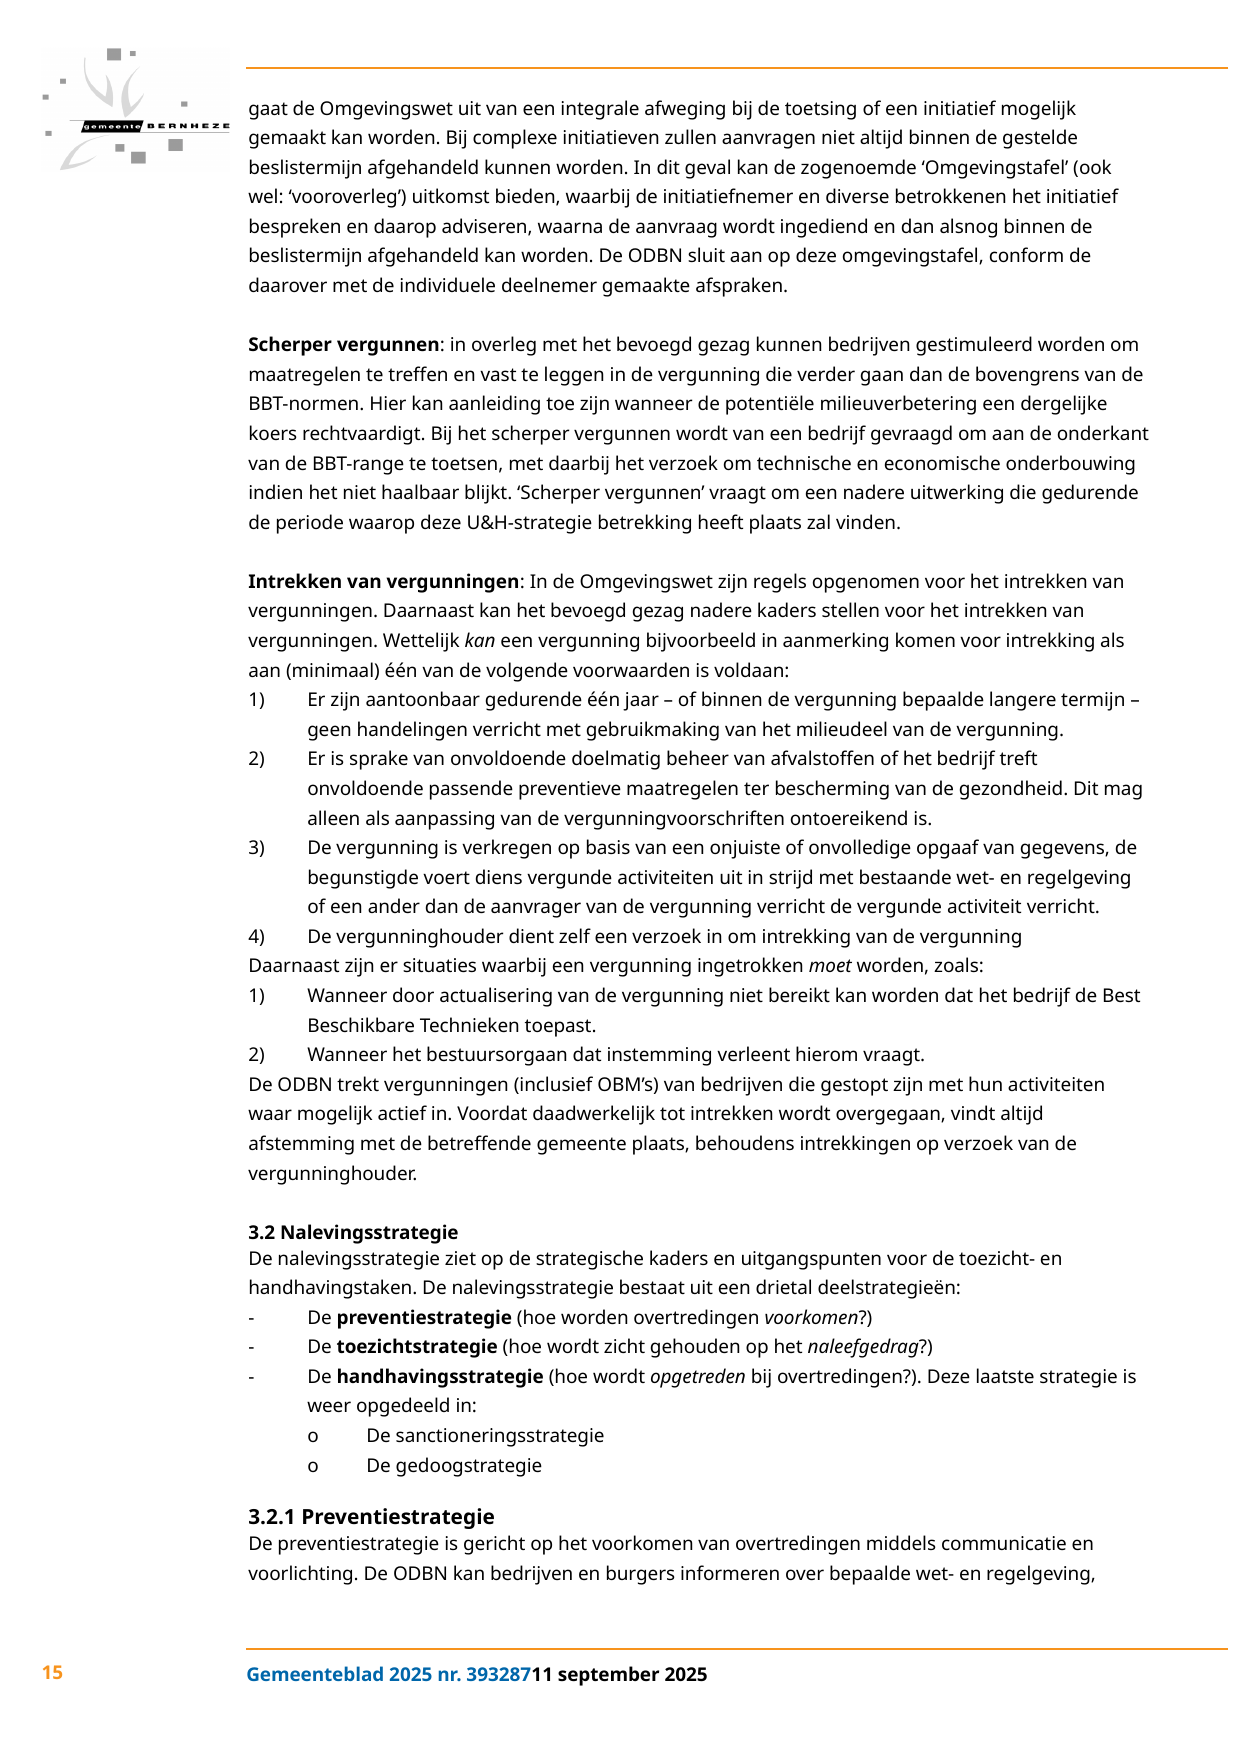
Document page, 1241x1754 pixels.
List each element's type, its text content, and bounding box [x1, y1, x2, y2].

list De handhavingsstrategie (hoe wordt opgetreden bij overtredingen?). Deze laatste strategie is weer opgedeeld in: [248, 1363, 1152, 1418]
list Wanneer door actualisering van de vergunning niet bereikt kan worden dat het bedrijf de Best Beschikbare Technieken toepast. [248, 982, 1152, 1038]
list Wanneer het bestuursorgaan dat instemming verleent hierom vraagt. [248, 1041, 1152, 1067]
list De vergunninghouder dient zelf een verzoek in om intrekking van de vergunning [248, 923, 1152, 949]
picture [41, 47, 231, 172]
text 3.2 Nalevingsstrategie [248, 1219, 1152, 1245]
text Scherper vergunnen: in overleg met het bevoegd gezag kunnen bedrijven gestimuleerd worden om maatregelen te treffen en vast te leggen in de vergunning die verder gaan dan de bovengrens van de BBT-normen. Hier kan aanleiding toe zijn wanneer de potentiële milieuverbetering een dergelijke koers rechtvaardigt. Bij het scherper vergunnen wordt van een bedrijf gevraagd om aan de onderkant van de BBT-range te toetsen, met daarbij het verzoek om technische en economische onderbouwing indien het niet haalbaar blijkt. ‘Scherper vergunnen’ vraagt om een nadere uitwerking die gedurende de periode waarop deze U&H-strategie betrekking heeft plaats zal vinden. [248, 331, 1152, 535]
list Er is sprake van onvoldoende doelmatig beheer van afvalstoffen of het bedrijf treft onvoldoende passende preventieve maatregelen ter bescherming van de gezondheid. Dit mag alleen als aanpassing van de vergunningvoorschriften ontoereikend is. [248, 746, 1152, 831]
text Daarnaast zijn er situaties waarbij een vergunning ingetrokken moet worden, zoals: [248, 953, 1152, 978]
text De preventiestrategie is gericht op het voorkomen van overtredingen middels communicatie en voorlichting. De ODBN kan bedrijven en burgers informeren over bepaalde wet- en regelgeving, [248, 1531, 1152, 1586]
text Intrekken van vergunningen: In de Omgevingswet zijn regels opgenomen voor het intrekken van vergunningen. Daarnaast kan het bevoegd gezag nadere kaders stellen voor het intrekken van vergunningen. Wettelijk kan een vergunning bijvoorbeeld in aanmerking komen voor intrekking als aan (minimaal) één van de volgende voorwaarden is voldaan: [248, 568, 1152, 683]
list De toezichtstrategie (hoe wordt zicht gehouden op het naleefgedrag?) [248, 1333, 1152, 1359]
list De sanctioneringsstrategie [307, 1422, 1152, 1448]
list Er zijn aantoonbaar gedurende één jaar – of binnen de vergunning bepaalde langere termijn – geen handelingen verricht met gebruikmaking van het milieudeel van de vergunning. [248, 686, 1152, 742]
list De vergunning is verkregen op basis van een onjuiste of onvolledige opgaaf van gegevens, de begunstigde voert diens vergunde activiteiten uit in strijd met bestaande wet- en regelgeving of een ander dan de aanvrager van de vergunning verricht de vergunde activiteit verricht. [248, 834, 1152, 919]
text De nalevingsstrategie ziet op de strategische kaders en uitgangspunten voor de toezicht- en handhavingstaken. De nalevingsstrategie bestaat uit een drietal deelstrategieën: [248, 1245, 1152, 1300]
text De ODBN trekt vergunningen (inclusief OBM’s) van bedrijven die gestopt zijn met hun activiteiten waar mogelijk actief in. Voordat daadwerkelijk tot intrekken wordt overgegaan, vindt altijd afstemming met de betreffende gemeente plaats, behoudens intrekkingen op verzoek van de vergunninghouder. [248, 1071, 1152, 1186]
text 3.2.1 Preventiestrategie [248, 1502, 1152, 1531]
list De preventiestrategie (hoe worden overtredingen voorkomen?) [248, 1304, 1152, 1329]
list De gedoogstrategie [307, 1452, 1152, 1477]
text gaat de Omgevingswet uit van een integrale afweging bij de toetsing of een initiatief mogelijk gemaakt kan worden. Bij complexe initiatieven zullen aanvragen niet altijd binnen de gestelde beslistermijn afgehandeld kunnen worden. In dit geval kan de zogenoemde ‘Omgevingstafel’ (ook wel: ‘vooroverleg’) uitkomst bieden, waarbij de initiatiefnemer en diverse betrokkenen het initiatief bespreken en daarop adviseren, waarna de aanvraag wordt ingediend en dan alsnog binnen de beslistermijn afgehandeld kan worden. De ODBN sluit aan op deze omgevingstafel, conform de daarover met de individuele deelnemer gemaakte afspraken. [248, 95, 1152, 298]
